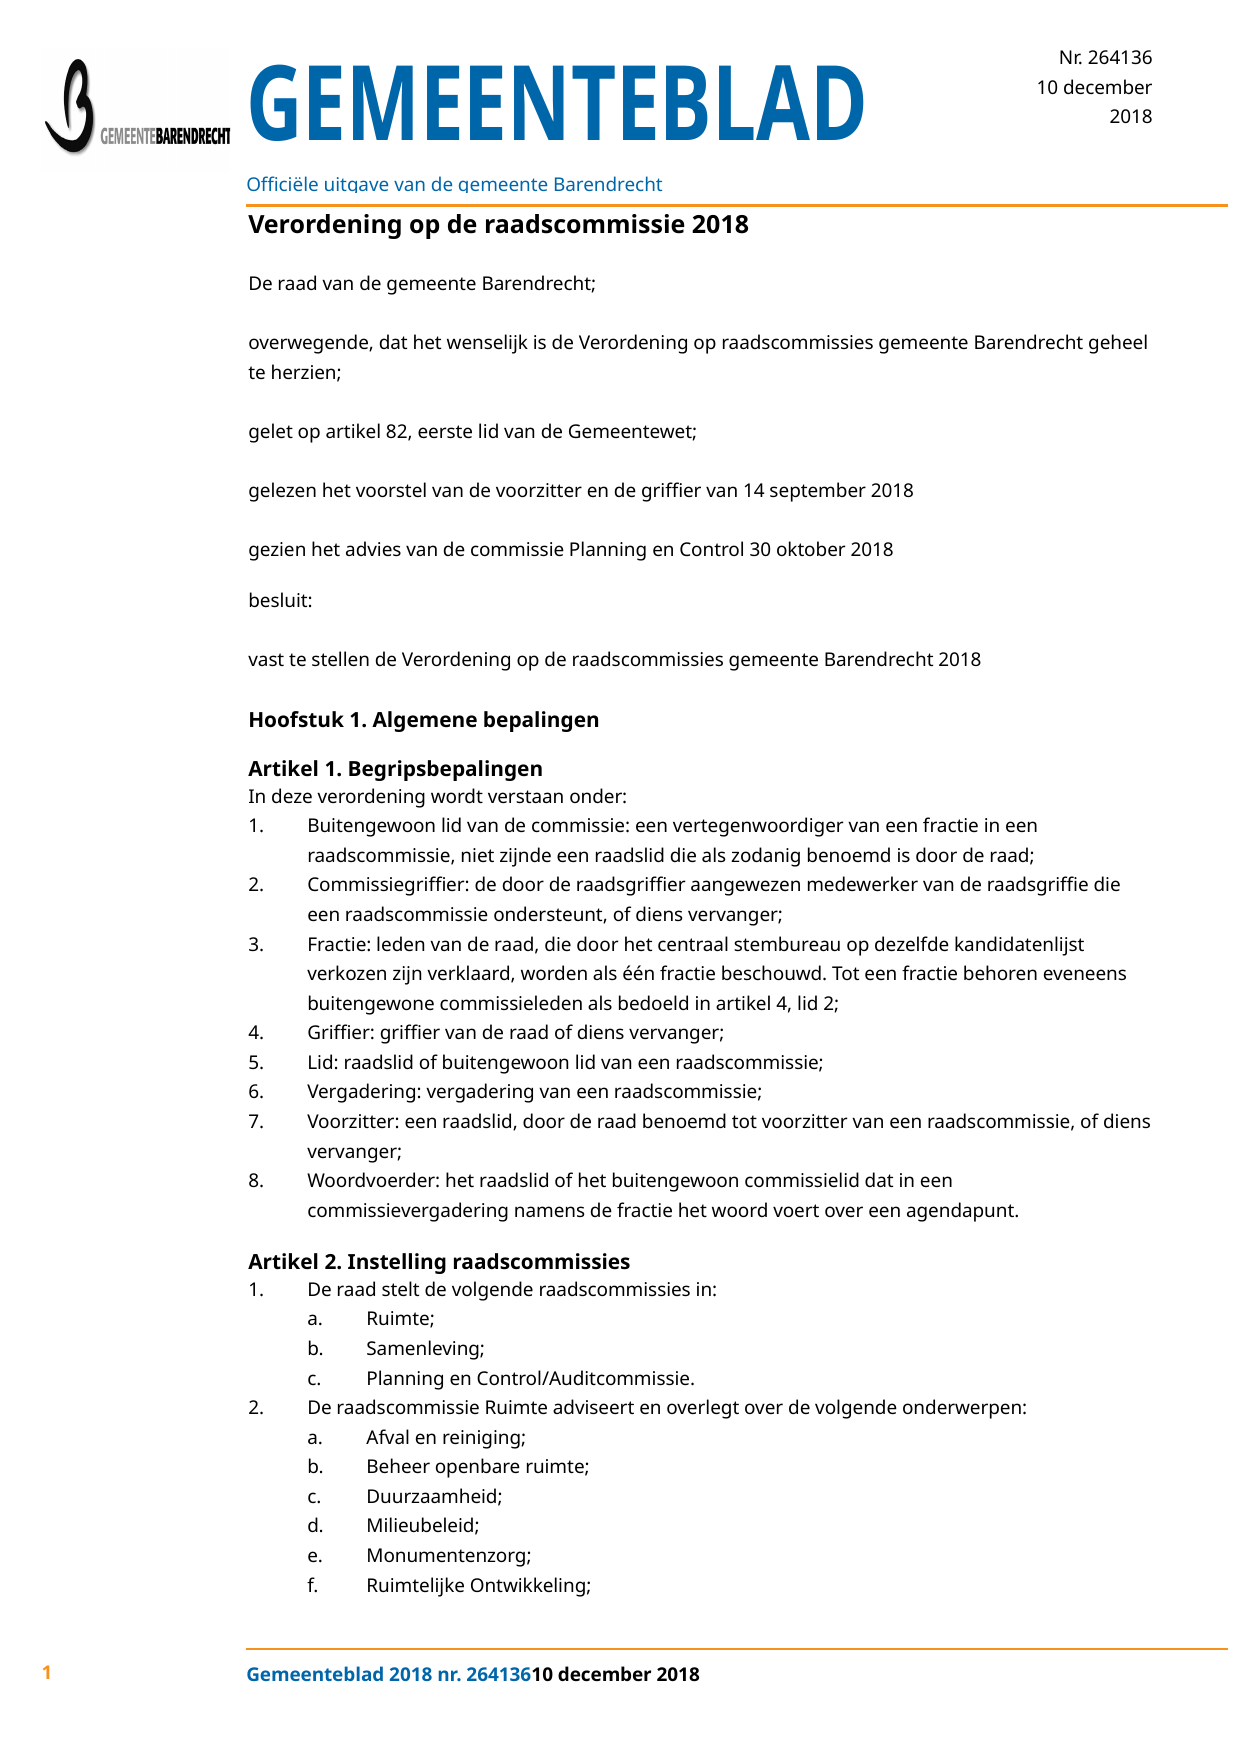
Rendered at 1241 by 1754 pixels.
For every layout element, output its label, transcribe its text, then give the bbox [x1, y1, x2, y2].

text Verordening op de raadscommissie 2018 [248, 207, 1152, 241]
text gelezen het voorstel van de voorzitter en de griffier van 14 september 2018 [248, 477, 1152, 503]
list Monumentenzorg; [307, 1542, 1152, 1568]
list Commissiegriffier: de door de raadsgriffier aangewezen medewerker van de raadsgriffie die een raadscommissie ondersteunt, of diens vervanger; [248, 872, 1152, 927]
list Planning en Control/Auditcommissie. [307, 1365, 1152, 1390]
text Hoofstuk 1. Algemene bepalingen [248, 705, 1152, 734]
text gezien het advies van de commissie Planning en Control 30 oktober 2018 [248, 537, 1152, 562]
list Vergadering: vergadering van een raadscommissie; [248, 1079, 1152, 1104]
text overwegende, dat het wenselijk is de Verordening op raadscommissies gemeente Barendrecht geheel te herzien; [248, 329, 1152, 385]
text Artikel 2. Instelling raadscommissies [248, 1247, 1152, 1276]
list Duurzaamheid; [307, 1483, 1152, 1509]
list Afval en reiniging; [307, 1424, 1152, 1449]
text De raad van de gemeente Barendrecht; [248, 270, 1152, 296]
list Griffier: griffier van de raad of diens vervanger; [248, 1019, 1152, 1045]
list Ruimtelijke Ontwikkeling; [307, 1572, 1152, 1597]
list Ruimte; [307, 1306, 1152, 1331]
text Artikel 1. Begripsbepalingen [248, 754, 1152, 783]
text vast te stellen de Verordening op de raadscommissies gemeente Barendrecht 2018 [248, 646, 1152, 672]
list Samenleving; [307, 1335, 1152, 1361]
picture [41, 47, 231, 172]
text besluit: [248, 587, 1152, 613]
list Woordvoerder: het raadslid of het buitengewoon commissielid dat in een commissievergadering namens de fractie het woord voert over een agendapunt. [248, 1167, 1152, 1223]
text In deze verordening wordt verstaan onder: [248, 783, 1152, 809]
list De raad stelt de volgende raadscommissies in: [248, 1276, 1152, 1302]
list Voorzitter: een raadslid, door de raad benoemd tot voorzitter van een raadscommissie, of diens vervanger; [248, 1108, 1152, 1164]
list Lid: raadslid of buitengewoon lid van een raadscommissie; [248, 1049, 1152, 1075]
list De raadscommissie Ruimte adviseert en overlegt over de volgende onderwerpen: [248, 1394, 1152, 1420]
list Buitengewoon lid van de commissie: een vertegenwoordiger van een fractie in een raadscommissie, niet zijnde een raadslid die als zodanig benoemd is door de raad; [248, 812, 1152, 868]
list Milieubeleid; [307, 1513, 1152, 1538]
list Fractie: leden van de raad, die door het centraal stembureau op dezelfde kandidatenlijst verkozen zijn verklaard, worden als één fractie beschouwd. Tot een fractie behoren eveneens buitengewone commissieleden als bedoeld in artikel 4, lid 2; [248, 931, 1152, 1016]
list Beheer openbare ruimte; [307, 1453, 1152, 1479]
text gelet op artikel 82, eerste lid van de Gemeentewet; [248, 418, 1152, 444]
